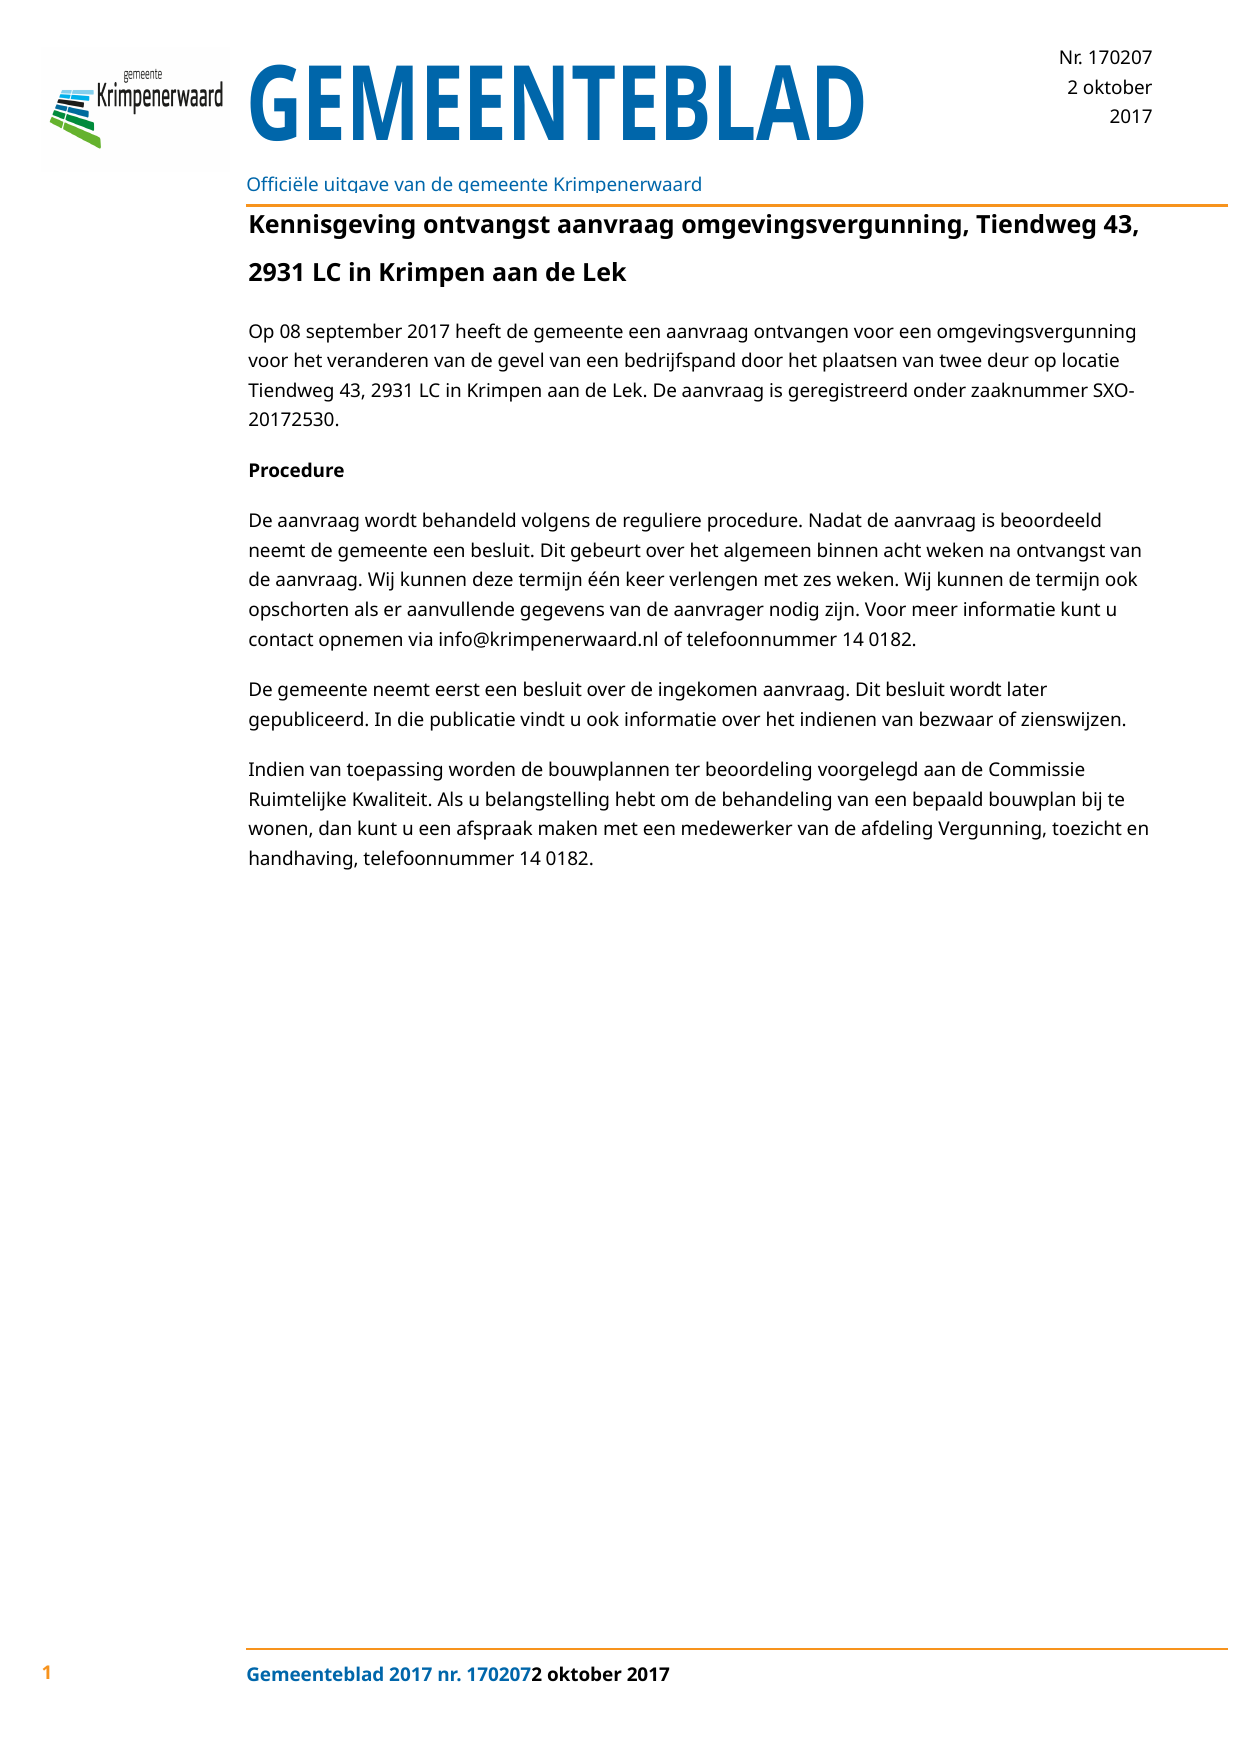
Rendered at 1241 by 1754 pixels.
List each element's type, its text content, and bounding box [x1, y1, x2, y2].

text De gemeente neemt eerst een besluit over de ingekomen aanvraag. Dit besluit wordt later gepubliceerd. In die publicatie vindt u ook informatie over het indienen van bezwaar of zienswijzen. [248, 676, 1152, 732]
text Indien van toepassing worden de bouwplannen ter beoordeling voorgelegd aan de Commissie Ruimtelijke Kwaliteit. Als u belangstelling hebt om de behandeling van een bepaald bouwplan bij te wonen, dan kunt u een afspraak maken met een medewerker van de afdeling Vergunning, toezicht en handhaving, telefoonnummer 14 0182. [248, 756, 1152, 871]
text Kennisgeving ontvangst aanvraag omgevingsvergunning, Tiendweg 43, 2931 LC in Krimpen aan de Lek [248, 207, 1152, 288]
text Op 08 september 2017 heeft de gemeente een aanvraag ontvangen voor een omgevingsvergunning voor het veranderen van de gevel van een bedrijfspand door het plaatsen van twee deur op locatie Tiendweg 43, 2931 LC in Krimpen aan de Lek. De aanvraag is geregistreerd onder zaaknummer SXO-20172530. [248, 318, 1152, 432]
picture [41, 47, 231, 172]
text Procedure [248, 457, 1152, 483]
text De aanvraag wordt behandeld volgens de reguliere procedure. Nadat de aanvraag is beoordeeld neemt de gemeente een besluit. Dit gebeurt over het algemeen binnen acht weken na ontvangst van de aanvraag. Wij kunnen deze termijn één keer verlengen met zes weken. Wij kunnen de termijn ook opschorten als er aanvullende gegevens van de aanvrager nodig zijn. Voor meer informatie kunt u contact opnemen via info@krimpenerwaard.nl of telefoonnummer 14 0182. [248, 507, 1152, 652]
